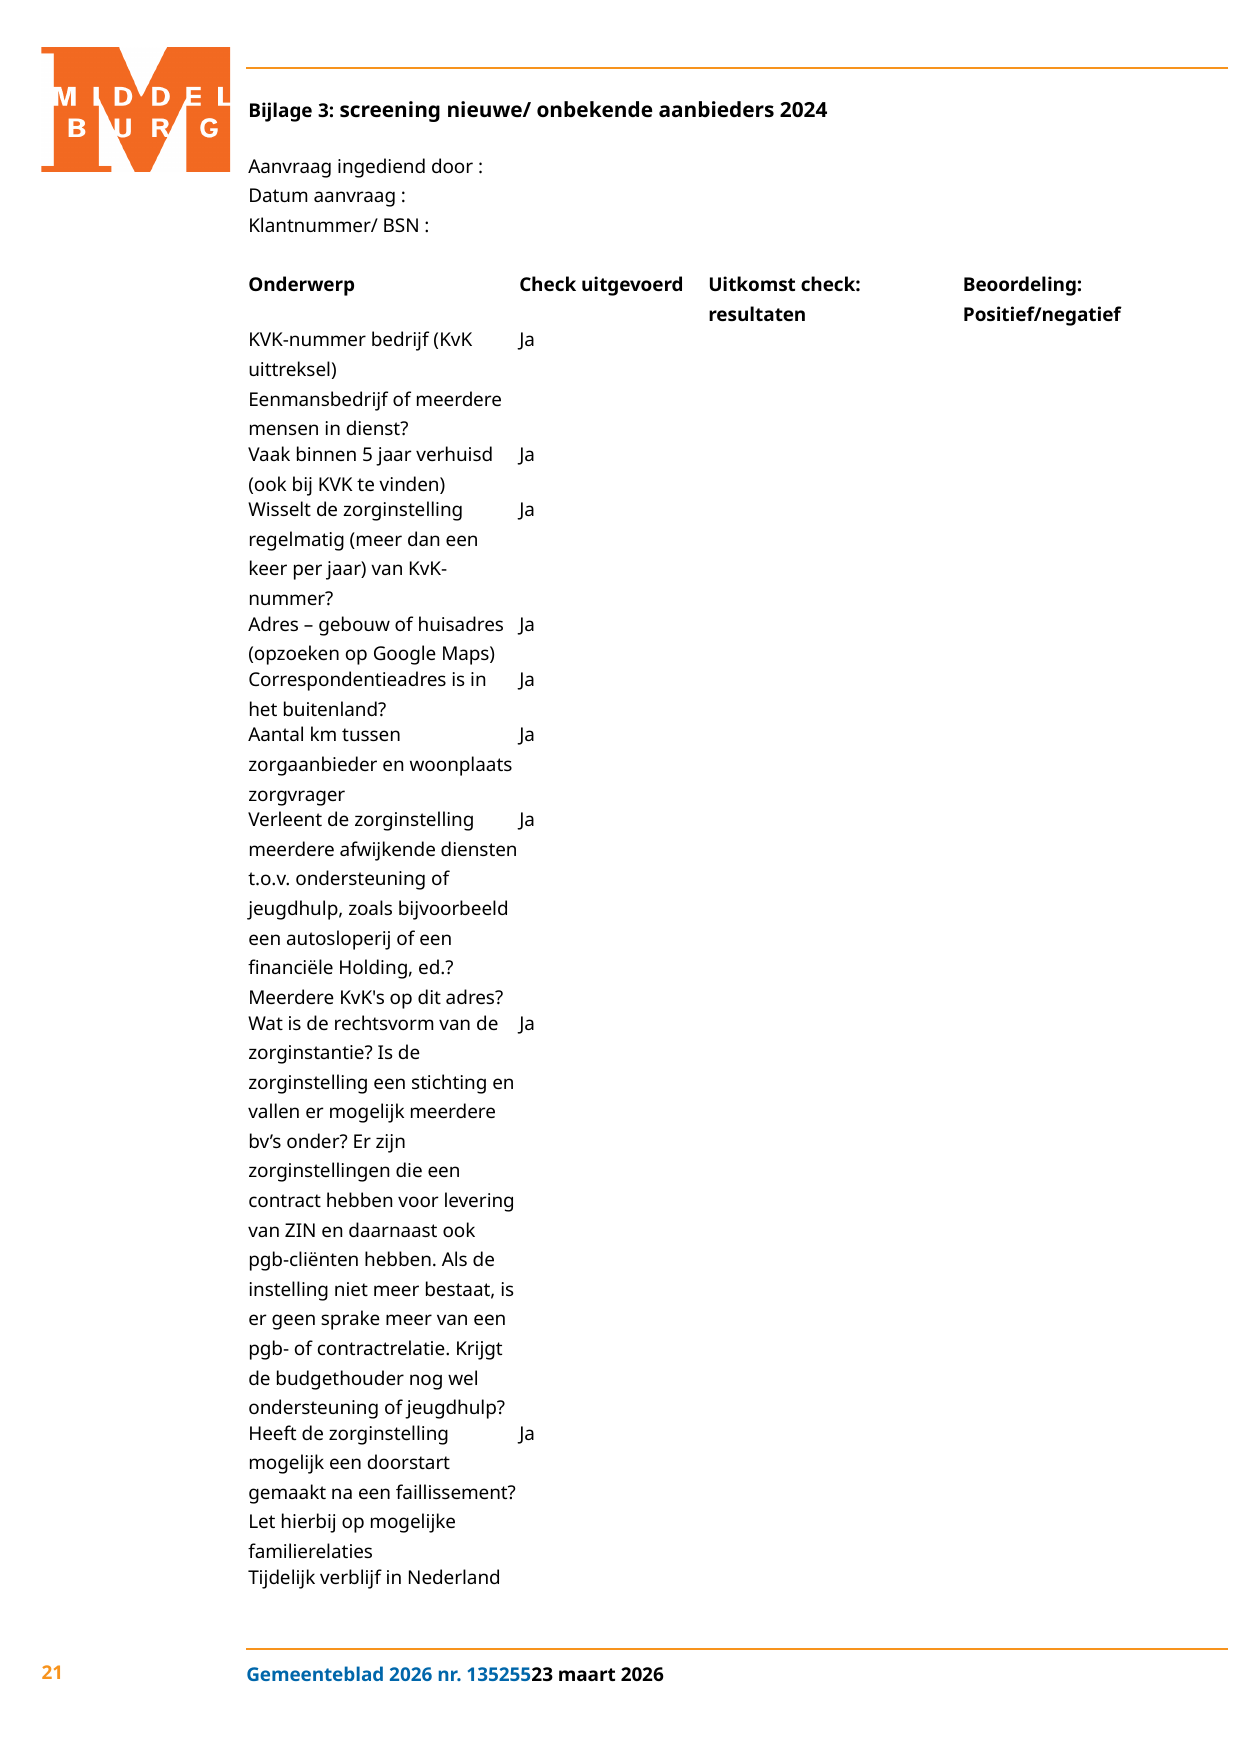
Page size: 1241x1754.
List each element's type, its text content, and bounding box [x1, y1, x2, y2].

text Datum aanvraag : [248, 182, 1152, 208]
table_cell Ja [519, 806, 708, 1010]
table_cell [708, 611, 963, 666]
picture [41, 47, 231, 172]
table_cell Ja [519, 496, 708, 611]
table_cell KVK-nummer bedrijf (KvK uittreksel) Eenmansbedrijf of meerdere mensen in dienst? [248, 327, 519, 441]
table_cell [963, 1564, 1152, 1590]
table_cell [708, 722, 963, 806]
table_cell Ja [519, 1420, 708, 1564]
table_cell Ja [519, 1010, 708, 1420]
table_cell Aantal km tussen zorgaanbieder en woonplaats zorgvrager [248, 722, 519, 806]
table_cell Wisselt de zorginstelling regelmatig (meer dan een keer per jaar) van KvK-nummer? [248, 496, 519, 611]
table_cell Correspondentieadres is in het buitenland? [248, 666, 519, 722]
table_cell [708, 327, 963, 441]
table_header Beoordeling: Positief/negatief [963, 271, 1152, 327]
table_cell [963, 1420, 1152, 1564]
table_cell [708, 1420, 963, 1564]
table_header Check uitgevoerd [519, 271, 708, 327]
table_cell [708, 666, 963, 722]
table_cell [963, 611, 1152, 666]
table_cell Ja [519, 441, 708, 496]
table_cell [963, 722, 1152, 806]
text Aanvraag ingediend door : [248, 153, 1152, 179]
table_cell [963, 666, 1152, 722]
table_cell Heeft de zorginstelling mogelijk een doorstart gemaakt na een faillissement? Let hierbij op mogelijke familierelaties [248, 1420, 519, 1564]
table_cell Ja [519, 666, 708, 722]
table_cell [963, 1010, 1152, 1420]
table_header Uitkomst check: resultaten [708, 271, 963, 327]
table_header Onderwerp [248, 271, 519, 327]
table_cell [708, 1010, 963, 1420]
table_cell [963, 496, 1152, 611]
table_cell [708, 496, 963, 611]
table_cell Ja [519, 722, 708, 806]
text Klantnummer/ BSN : [248, 212, 1152, 238]
table_cell [963, 806, 1152, 1010]
table_cell [963, 441, 1152, 496]
table_cell [708, 806, 963, 1010]
table_cell Adres – gebouw of huisadres (opzoeken op Google Maps) [248, 611, 519, 666]
table_cell [519, 1564, 708, 1590]
table_cell [963, 327, 1152, 441]
table_cell [708, 441, 963, 496]
table_cell Ja [519, 327, 708, 441]
table_cell Verleent de zorginstelling meerdere afwijkende diensten t.o.v. ondersteuning of jeugdhulp, zoals bijvoorbeeld een autosloperij of een financiële Holding, ed.? Meerdere KvK's op dit adres? [248, 806, 519, 1010]
table_cell [708, 1564, 963, 1590]
text Bijlage 3: screening nieuwe/ onbekende aanbieders 2024 [248, 95, 1152, 123]
table_cell Wat is de rechtsvorm van de zorginstantie? Is de zorginstelling een stichting en vallen er mogelijk meerdere bv’s onder? Er zijn zorginstellingen die een contract hebben voor levering van ZIN en daarnaast ook pgb-cliënten hebben. Als de instelling niet meer bestaat, is er geen sprake meer van een pgb- of contractrelatie. Krijgt de budgethouder nog wel ondersteuning of jeugdhulp? [248, 1010, 519, 1420]
table_cell Ja [519, 611, 708, 666]
table_cell Vaak binnen 5 jaar verhuisd (ook bij KVK te vinden) [248, 441, 519, 496]
table_cell Tijdelijk verblijf in Nederland [248, 1564, 519, 1590]
